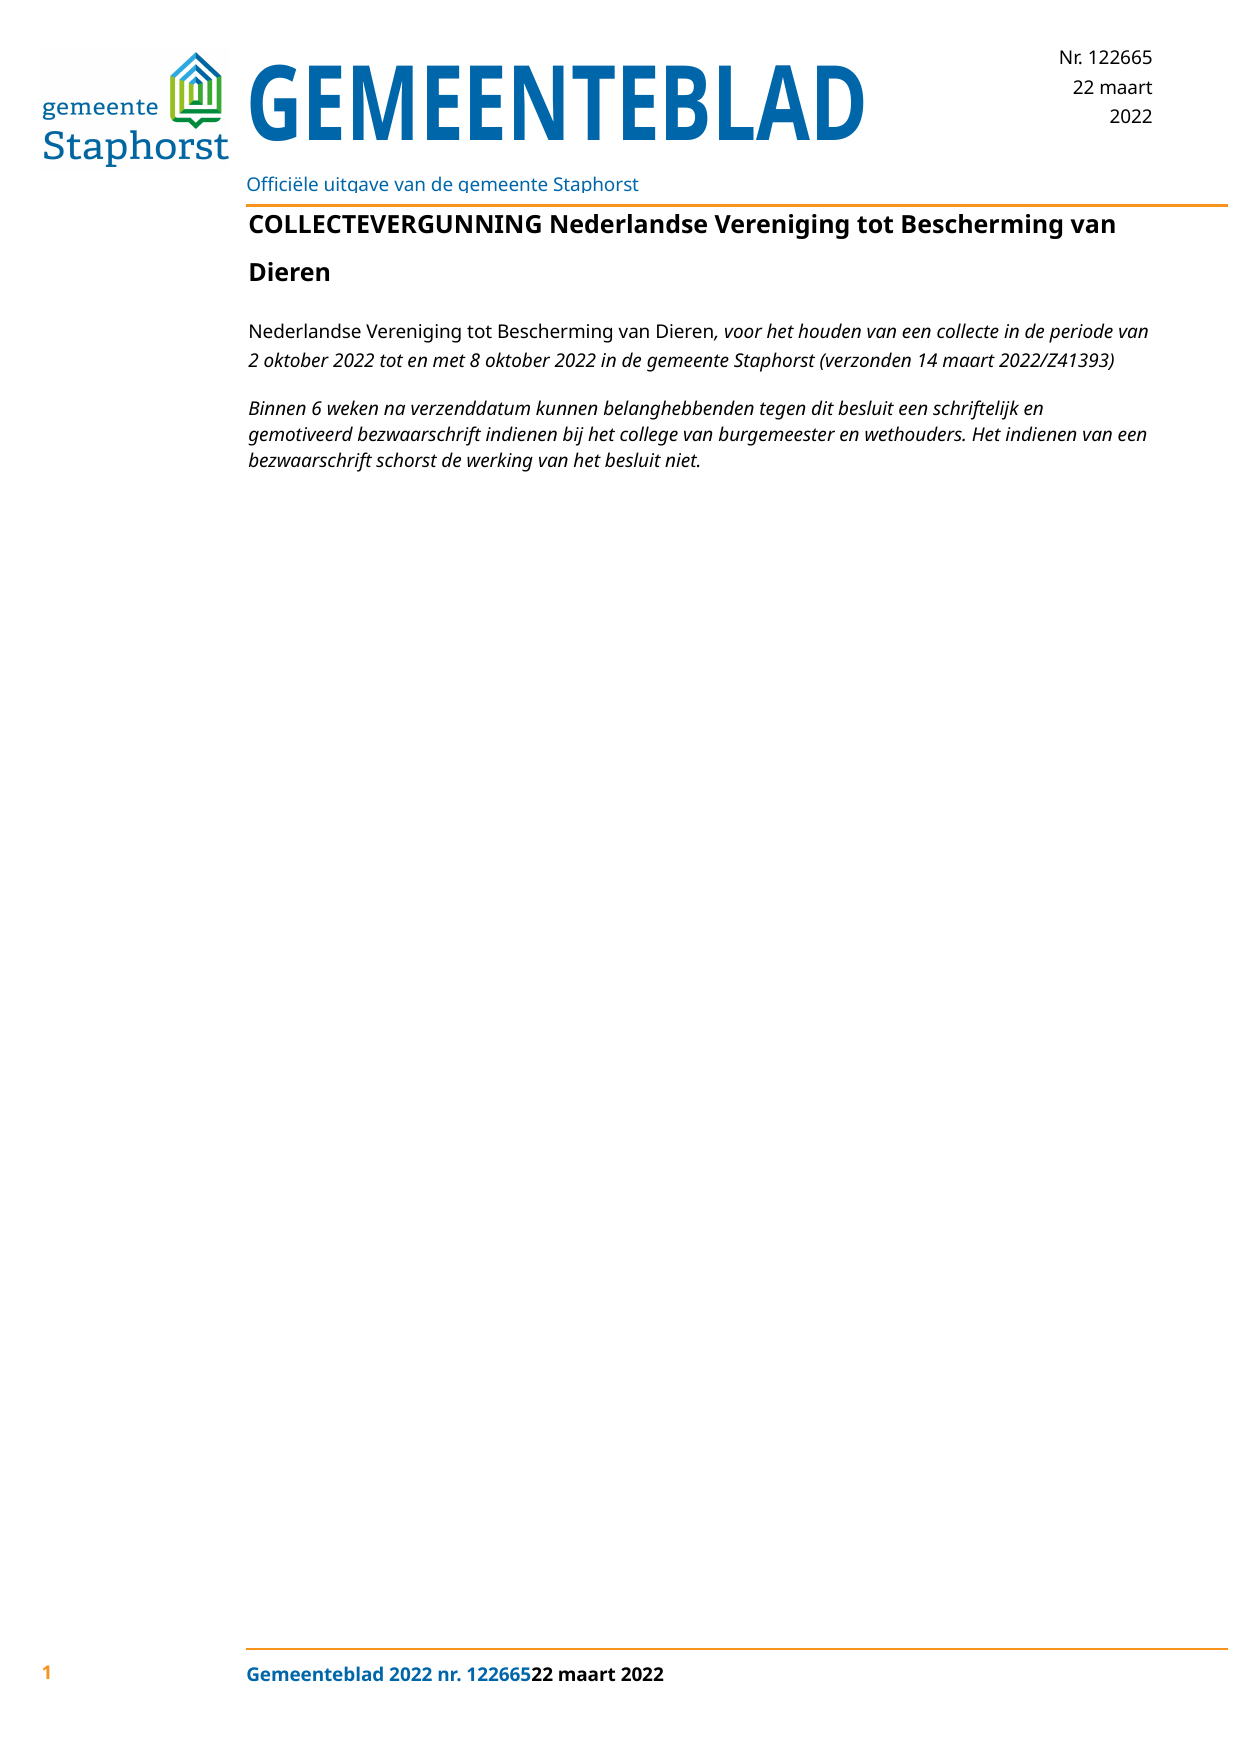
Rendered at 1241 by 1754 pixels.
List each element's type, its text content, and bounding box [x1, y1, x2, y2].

text COLLECTEVERGUNNING Nederlandse Vereniging tot Bescherming van Dieren [248, 207, 1152, 288]
text Nederlandse Vereniging tot Bescherming van Dieren, voor het houden van een collecte in de periode van 2 oktober 2022 tot en met 8 oktober 2022 in de gemeente Staphorst (verzonden 14 maart 2022/Z41393) [248, 318, 1152, 373]
picture [41, 47, 231, 172]
text Binnen 6 weken na verzenddatum kunnen belanghebbenden tegen dit besluit een schriftelijk en gemotiveerd bezwaarschrift indienen bij het college van burgemeester en wethouders. Het indienen van een bezwaarschrift schorst de werking van het besluit niet. [248, 395, 1152, 472]
